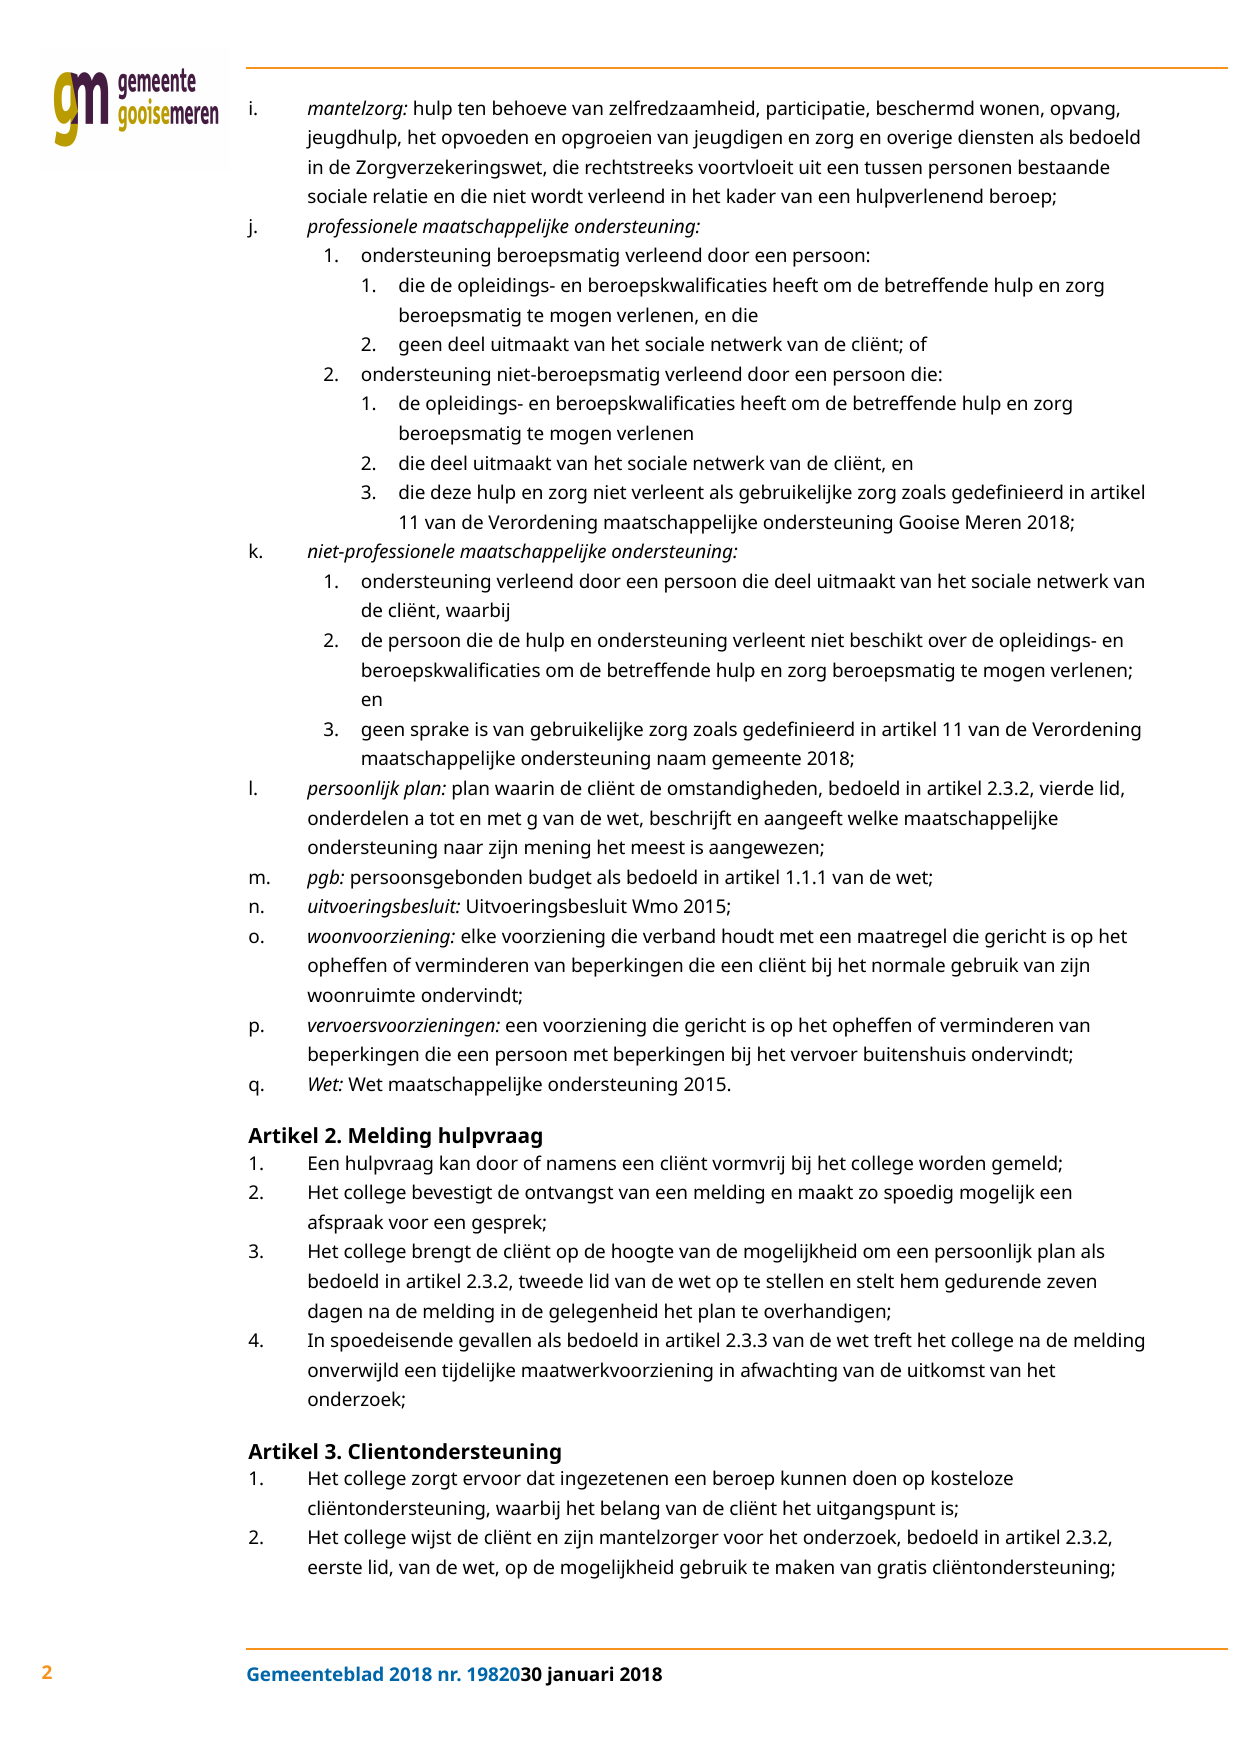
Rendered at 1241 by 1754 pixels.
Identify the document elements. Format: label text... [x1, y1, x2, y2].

list ondersteuning niet-beroepsmatig verleend door een persoon die: [323, 361, 1152, 387]
list geen deel uitmaakt van het sociale netwerk van de cliënt; of [361, 331, 1152, 357]
list Het college zorgt ervoor dat ingezetenen een beroep kunnen doen op kosteloze cliëntondersteuning, waarbij het belang van de cliënt het uitgangspunt is; [248, 1465, 1152, 1521]
list mantelzorg: hulp ten behoeve van zelfredzaamheid, participatie, beschermd wonen, opvang, jeugdhulp, het opvoeden en opgroeien van jeugdigen en zorg en overige diensten als bedoeld in de Zorgverzekeringswet, die rechtstreeks voortvloeit uit een tussen personen bestaande sociale relatie en die niet wordt verleend in het kader van een hulpverlenend beroep; [248, 95, 1152, 209]
list Een hulpvraag kan door of namens een cliënt vormvrij bij het college worden gemeld; [248, 1150, 1152, 1176]
list professionele maatschappelijke ondersteuning: [248, 213, 1152, 239]
list ondersteuning verleend door een persoon die deel uitmaakt van het sociale netwerk van de cliënt, waarbij [323, 568, 1152, 623]
list In spoedeisende gevallen als bedoeld in artikel 2.3.3 van de wet treft het college na de melding onverwijld een tijdelijke maatwerkvoorziening in afwachting van de uitkomst van het onderzoek; [248, 1327, 1152, 1412]
list de persoon die de hulp en ondersteuning verleent niet beschikt over de opleidings- en beroepskwalificaties om de betreffende hulp en zorg beroepsmatig te mogen verlenen; en [323, 627, 1152, 712]
list vervoersvoorzieningen: een voorziening die gericht is op het opheffen of verminderen van beperkingen die een persoon met beperkingen bij het vervoer buitenshuis ondervindt; [248, 1012, 1152, 1067]
list Het college wijst de cliënt en zijn mantelzorger voor het onderzoek, bedoeld in artikel 2.3.2, eerste lid, van de wet, op de mogelijkheid gebruik te maken van gratis cliëntondersteuning; [248, 1524, 1152, 1580]
text Artikel 3. Clientondersteuning [248, 1437, 1152, 1465]
list die de opleidings- en beroepskwalificaties heeft om de betreffende hulp en zorg beroepsmatig te mogen verlenen, en die [361, 272, 1152, 328]
list uitvoeringsbesluit: Uitvoeringsbesluit Wmo 2015; [248, 893, 1152, 919]
list pgb: persoonsgebonden budget als bedoeld in artikel 1.1.1 van de wet; [248, 864, 1152, 890]
list persoonlijk plan: plan waarin de cliënt de omstandigheden, bedoeld in artikel 2.3.2, vierde lid, onderdelen a tot en met g van de wet, beschrijft en aangeeft welke maatschappelijke ondersteuning naar zijn mening het meest is aangewezen; [248, 775, 1152, 860]
list woonvoorziening: elke voorziening die verband houdt met een maatregel die gericht is op het opheffen of verminderen van beperkingen die een cliënt bij het normale gebruik van zijn woonruimte ondervindt; [248, 923, 1152, 1008]
list de opleidings- en beroepskwalificaties heeft om de betreffende hulp en zorg beroepsmatig te mogen verlenen [361, 391, 1152, 446]
list Het college bevestigt de ontvangst van een melding en maakt zo spoedig mogelijk een afspraak voor een gesprek; [248, 1179, 1152, 1235]
list die deze hulp en zorg niet verleent als gebruikelijke zorg zoals gedefinieerd in artikel 11 van de Verordening maatschappelijke ondersteuning Gooise Meren 2018; [361, 479, 1152, 535]
list Wet: Wet maatschappelijke ondersteuning 2015. [248, 1071, 1152, 1097]
list Het college brengt de cliënt op de hoogte van de mogelijkheid om een persoonlijk plan als bedoeld in artikel 2.3.2, tweede lid van de wet op te stellen en stelt hem gedurende zeven dagen na de melding in de gelegenheid het plan te overhandigen; [248, 1239, 1152, 1323]
picture [41, 47, 231, 172]
list niet-professionele maatschappelijke ondersteuning: [248, 538, 1152, 564]
list geen sprake is van gebruikelijke zorg zoals gedefinieerd in artikel 11 van de Verordening maatschappelijke ondersteuning naam gemeente 2018; [323, 716, 1152, 771]
list die deel uitmaakt van het sociale netwerk van de cliënt, en [361, 450, 1152, 476]
text Artikel 2. Melding hulpvraag [248, 1121, 1152, 1150]
list ondersteuning beroepsmatig verleend door een persoon: [323, 243, 1152, 268]
